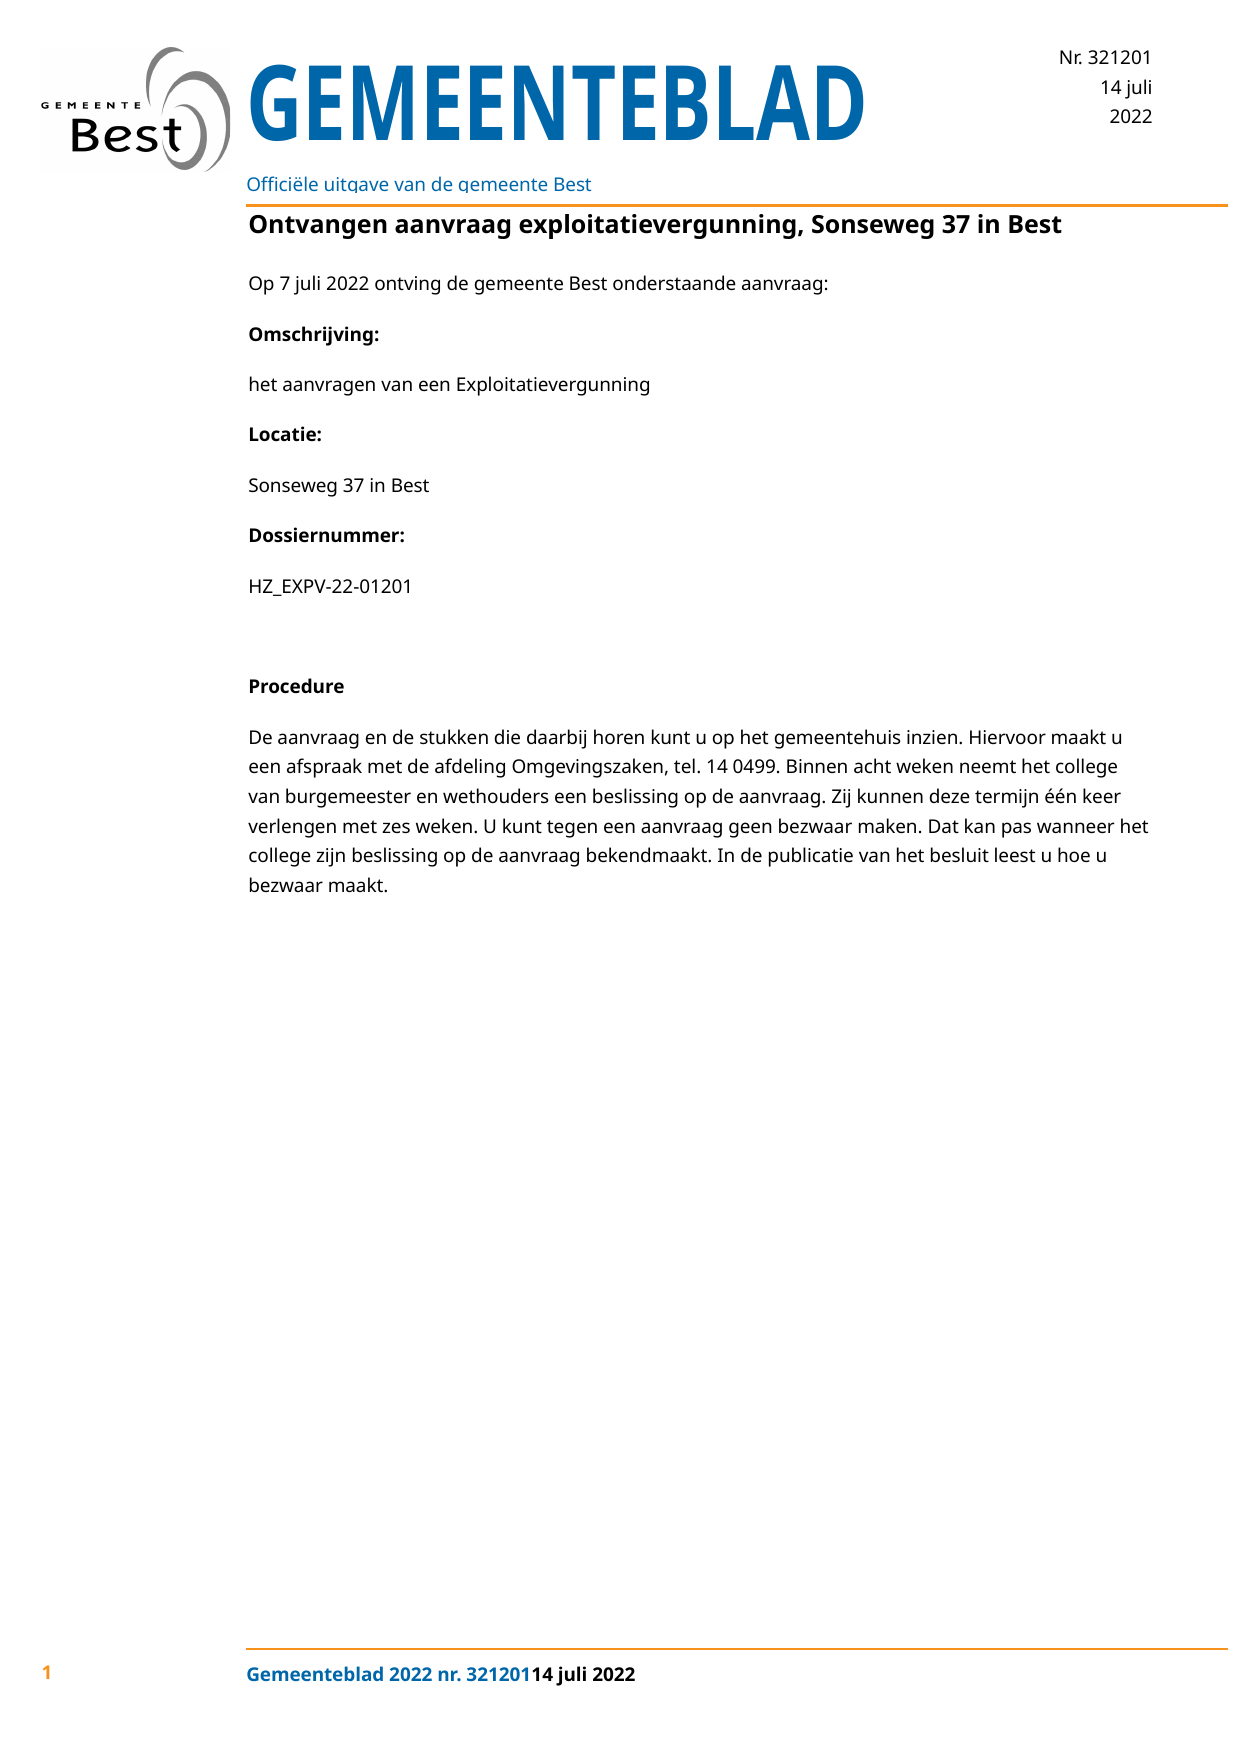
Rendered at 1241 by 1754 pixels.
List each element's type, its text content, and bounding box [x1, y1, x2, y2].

text Locatie: [248, 422, 1152, 447]
text Procedure [248, 674, 1152, 699]
text De aanvraag en de stukken die daarbij horen kunt u op het gemeentehuis inzien. Hiervoor maakt u een afspraak met de afdeling Omgevingszaken, tel. 14 0499. Binnen acht weken neemt het college van burgemeester en wethouders een beslissing op de aanvraag. Zij kunnen deze termijn één keer verlengen met zes weken. U kunt tegen een aanvraag geen bezwaar maken. Dat kan pas wanneer het college zijn beslissing op de aanvraag bekendmaakt. In de publicatie van het besluit leest u hoe u bezwaar maakt. [248, 724, 1152, 898]
text Op 7 juli 2022 ontving de gemeente Best onderstaande aanvraag: [248, 270, 1152, 296]
text HZ_EXPV-22-01201 [248, 573, 1152, 598]
picture [41, 47, 231, 172]
text Ontvangen aanvraag exploitatievergunning, Sonseweg 37 in Best [248, 207, 1152, 241]
text Sonseweg 37 in Best [248, 472, 1152, 498]
text Dossiernummer: [248, 522, 1152, 548]
text het aanvragen van een Exploitatievergunning [248, 371, 1152, 397]
text Omschrijving: [248, 321, 1152, 346]
